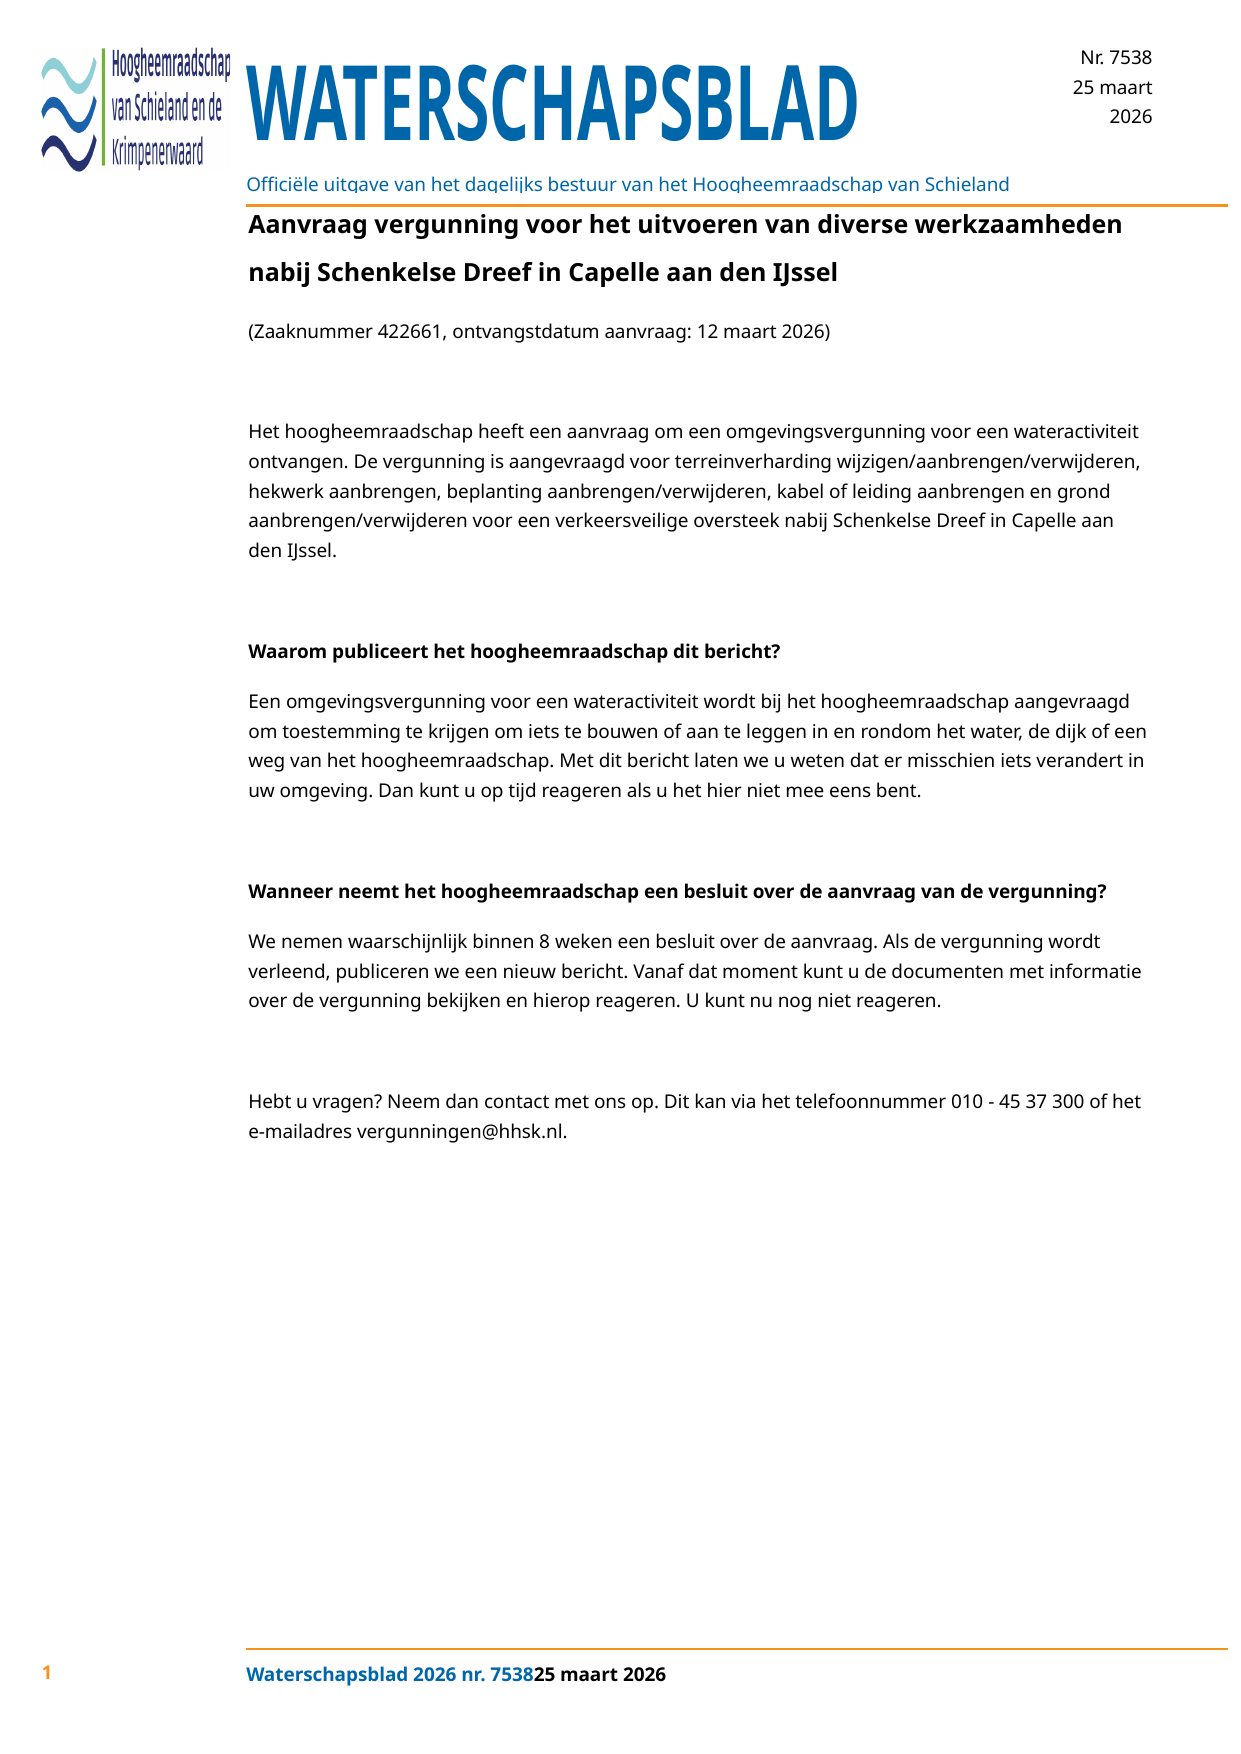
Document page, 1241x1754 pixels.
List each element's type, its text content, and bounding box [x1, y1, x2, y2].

picture [41, 47, 231, 172]
text Het hoogheemraadschap heeft een aanvraag om een omgevingsvergunning voor een wateractiviteit ontvangen. De vergunning is aangevraagd voor terreinverharding wijzigen/aanbrengen/verwijderen, hekwerk aanbrengen, beplanting aanbrengen/verwijderen, kabel of leiding aanbrengen en grond aanbrengen/verwijderen voor een verkeersveilige oversteek nabij Schenkelse Dreef in Capelle aan den IJssel. [248, 419, 1152, 563]
text We nemen waarschijnlijk binnen 8 weken een besluit over de aanvraag. Als de vergunning wordt verleend, publiceren we een nieuw bericht. Vanaf dat moment kunt u de documenten met informatie over de vergunning bekijken en hierop reageren. U kunt nu nog niet reageren. [248, 928, 1152, 1013]
text Aanvraag vergunning voor het uitvoeren van diverse werkzaamheden nabij Schenkelse Dreef in Capelle aan den IJssel [248, 207, 1152, 288]
text (Zaaknummer 422661, ontvangstdatum aanvraag: 12 maart 2026) [248, 318, 1152, 344]
text Hebt u vragen? Neem dan contact met ons op. Dit kan via het telefoonnummer 010 - 45 37 300 of het e-mailadres vergunningen@hhsk.nl. [248, 1088, 1152, 1144]
text Een omgevingsvergunning voor een wateractiviteit wordt bij het hoogheemraadschap aangevraagd om toestemming te krijgen om iets te bouwen of aan te leggen in en rondom het water, de dijk of een weg van het hoogheemraadschap. Met dit bericht laten we u weten dat er misschien iets verandert in uw omgeving. Dan kunt u op tijd reageren als u het hier niet mee eens bent. [248, 688, 1152, 803]
text Wanneer neemt het hoogheemraadschap een besluit over de aanvraag van de vergunning? [248, 878, 1152, 904]
text Waarom publiceert het hoogheemraadschap dit bericht? [248, 638, 1152, 664]
